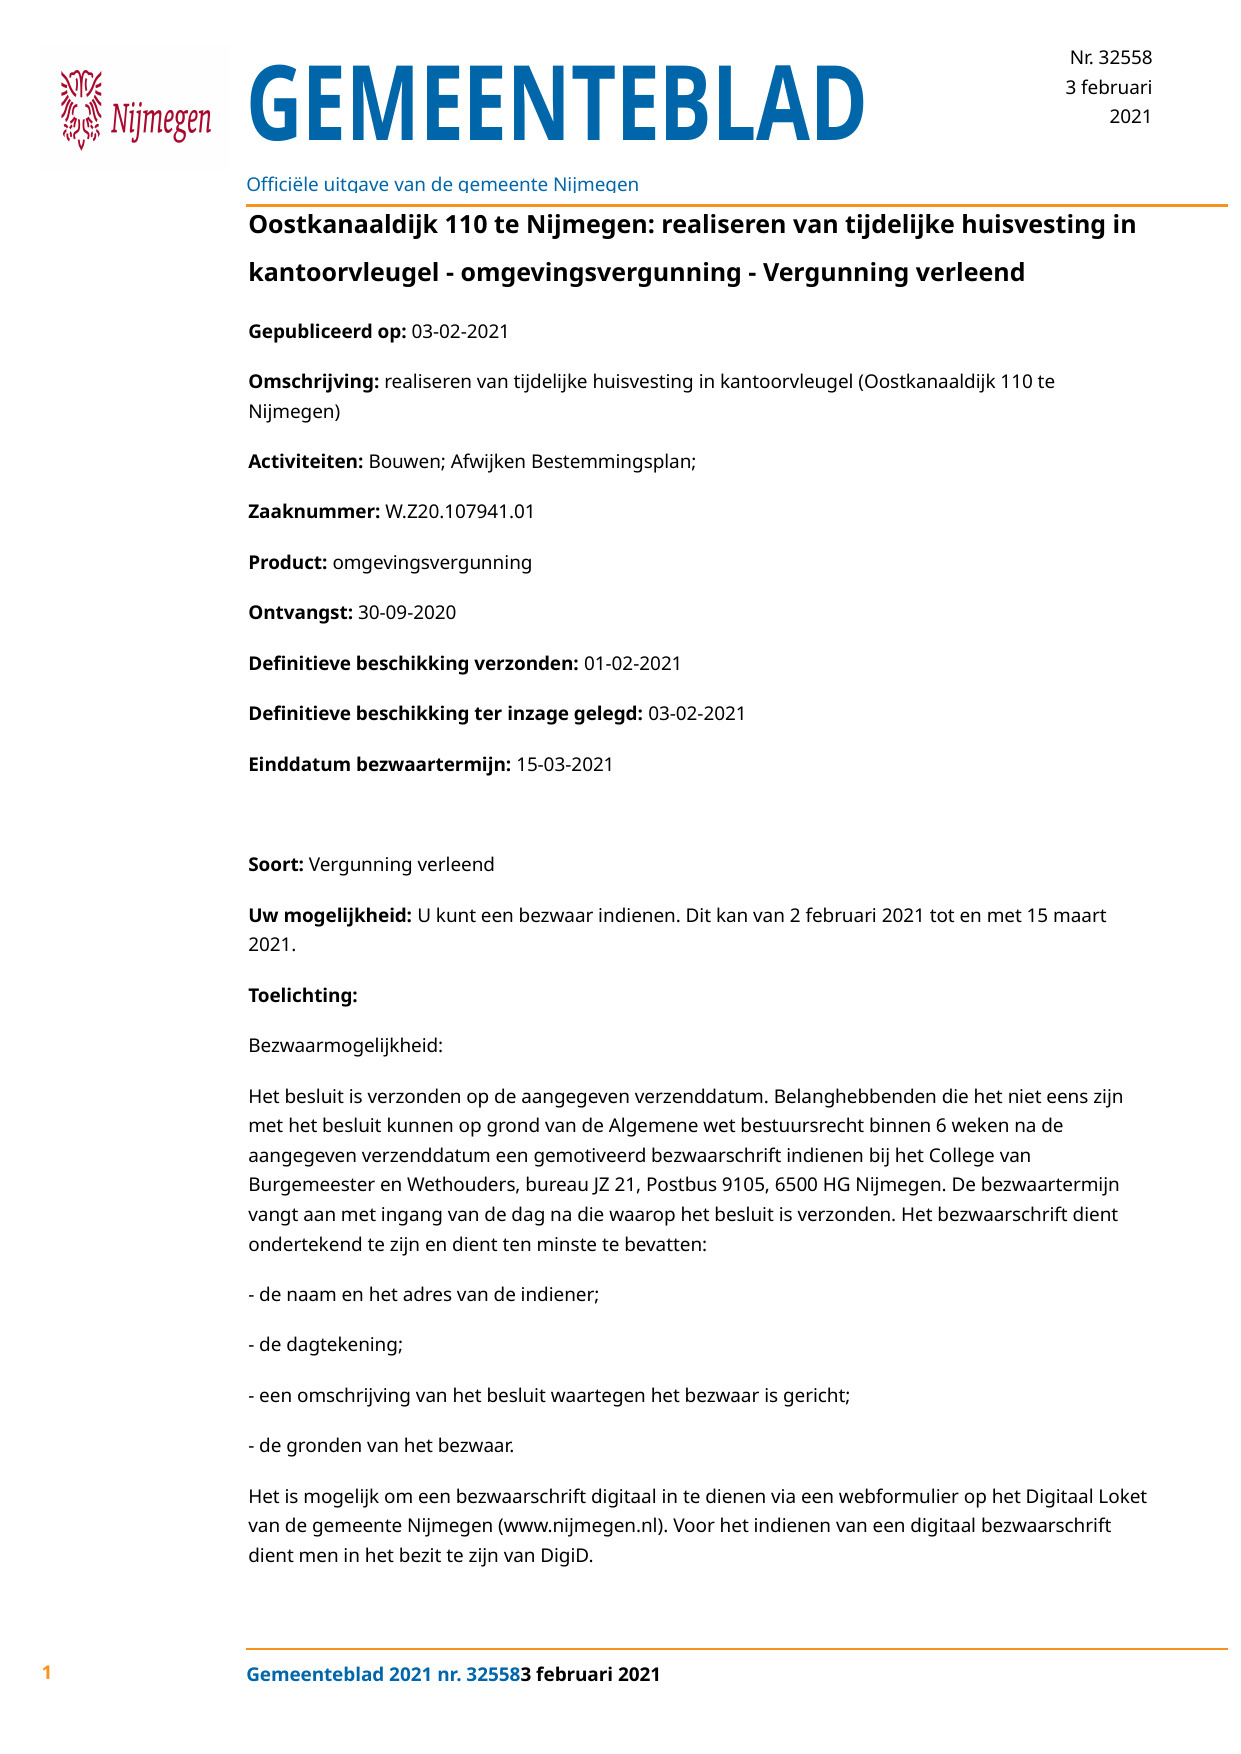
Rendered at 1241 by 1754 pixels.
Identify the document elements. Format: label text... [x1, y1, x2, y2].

text - de gronden van het bezwaar. [248, 1432, 1152, 1458]
text Product: omgevingsvergunning [248, 549, 1152, 575]
picture [41, 47, 231, 172]
text Omschrijving: realiseren van tijdelijke huisvesting in kantoorvleugel (Oostkanaaldijk 110 te Nijmegen) [248, 368, 1152, 424]
text Definitieve beschikking verzonden: 01-02-2021 [248, 650, 1152, 676]
text Toelichting: [248, 982, 1152, 1008]
text - de dagtekening; [248, 1332, 1152, 1357]
text Activiteiten: Bouwen; Afwijken Bestemmingsplan; [248, 448, 1152, 474]
text - de naam en het adres van de indiener; [248, 1281, 1152, 1307]
text Het besluit is verzonden op de aangegeven verzenddatum. Belanghebbenden die het niet eens zijn met het besluit kunnen op grond van de Algemene wet bestuursrecht binnen 6 weken na de aangegeven verzenddatum een gemotiveerd bezwaarschrift indienen bij het College van Burgemeester en Wethouders, bureau JZ 21, Postbus 9105, 6500 HG Nijmegen. De bezwaartermijn vangt aan met ingang van de dag na die waarop het besluit is verzonden. Het bezwaarschrift dient ondertekend te zijn en dient ten minste te bevatten: [248, 1083, 1152, 1257]
text Bezwaarmogelijkheid: [248, 1032, 1152, 1058]
text Uw mogelijkheid: U kunt een bezwaar indienen. Dit kan van 2 februari 2021 tot en met 15 maart 2021. [248, 902, 1152, 957]
text Soort: Vergunning verleend [248, 852, 1152, 877]
text Definitieve beschikking ter inzage gelegd: 03-02-2021 [248, 700, 1152, 726]
text Oostkanaaldijk 110 te Nijmegen: realiseren van tijdelijke huisvesting in kantoorvleugel - omgevingsvergunning - Vergunning verleend [248, 207, 1152, 288]
text Het is mogelijk om een bezwaarschrift digitaal in te dienen via een webformulier op het Digitaal Loket van de gemeente Nijmegen (www.nijmegen.nl). Voor het indienen van een digitaal bezwaarschrift dient men in het bezit te zijn van DigiD. [248, 1483, 1152, 1568]
text Ontvangst: 30-09-2020 [248, 599, 1152, 625]
text Zaaknummer: W.Z20.107941.01 [248, 499, 1152, 524]
text Gepubliceerd op: 03-02-2021 [248, 318, 1152, 344]
text - een omschrijving van het besluit waartegen het bezwaar is gericht; [248, 1382, 1152, 1408]
text Einddatum bezwaartermijn: 15-03-2021 [248, 751, 1152, 777]
